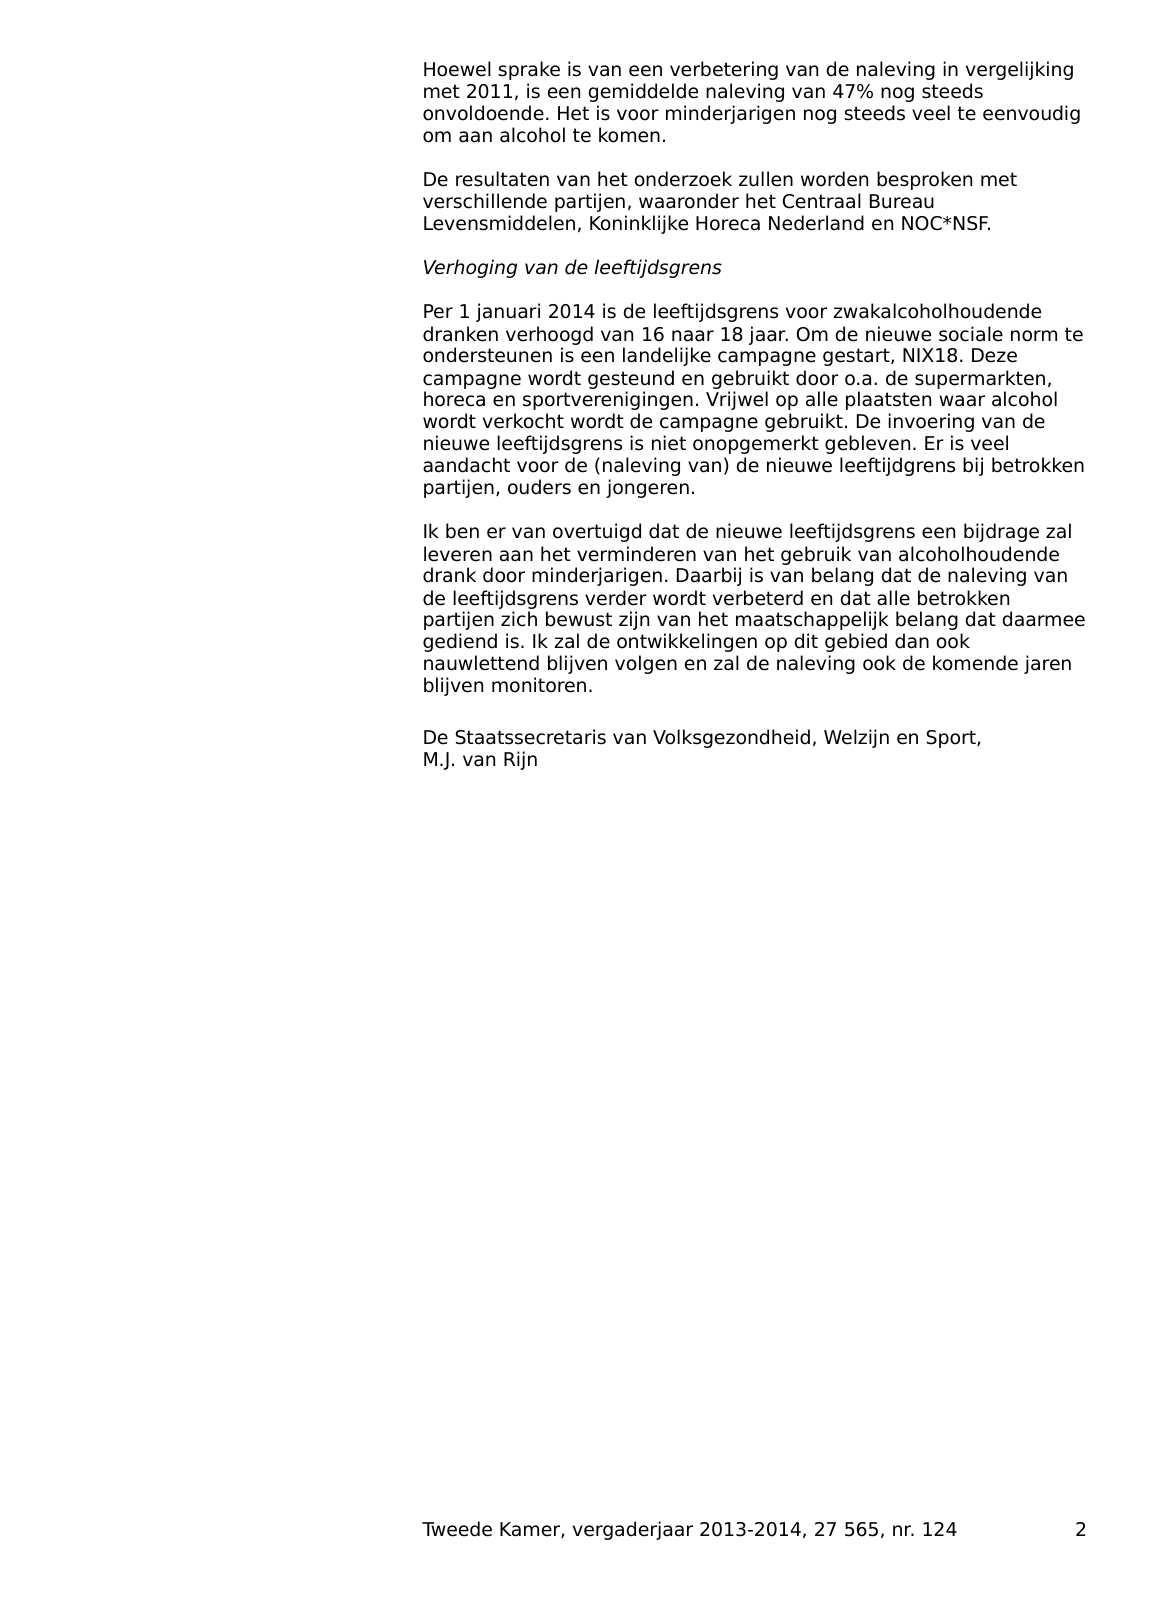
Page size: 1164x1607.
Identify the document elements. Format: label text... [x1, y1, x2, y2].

text De Staatssecretaris van Volksgezondheid, Welzijn en Sport, M.J. van Rijn [422, 727, 1087, 771]
text Hoewel sprake is van een verbetering van de naleving in vergelijking met 2011, is een gemiddelde naleving van 47% nog steeds onvoldoende. Het is voor minderjarigen nog steeds veel te eenvoudig om aan alcohol te komen. [422, 59, 1087, 147]
text Per 1 januari 2014 is de leeftijdsgrens voor zwakalcoholhoudende dranken verhoogd van 16 naar 18 jaar. Om de nieuwe sociale norm te ondersteunen is een landelijke campagne gestart, NIX18. Deze campagne wordt gesteund en gebruikt door o.a. de supermarkten, horeca en sportverenigingen. Vrijwel op alle plaatsten waar alcohol wordt verkocht wordt de campagne gebruikt. De invoering van de nieuwe leeftijdsgrens is niet onopgemerkt gebleven. Er is veel aandacht voor de (naleving van) de nieuwe leeftijdgrens bij betrokken partijen, ouders en jongeren. [422, 301, 1087, 499]
subtitle Verhoging van de leeftijdsgrens [422, 257, 1087, 279]
text De resultaten van het onderzoek zullen worden besproken met verschillende partijen, waaronder het Centraal Bureau Levensmiddelen, Koninklijke Horeca Nederland en NOC*NSF. [422, 169, 1087, 235]
text Ik ben er van overtuigd dat de nieuwe leeftijdsgrens een bijdrage zal leveren aan het verminderen van het gebruik van alcoholhoudende drank door minderjarigen. Daarbij is van belang dat de naleving van de leeftijdsgrens verder wordt verbeterd en dat alle betrokken partijen zich bewust zijn van het maatschappelijk belang dat daarmee gediend is. Ik zal de ontwikkelingen op dit gebied dan ook nauwlettend blijven volgen en zal de naleving ook de komende jaren blijven monitoren. [422, 521, 1087, 697]
